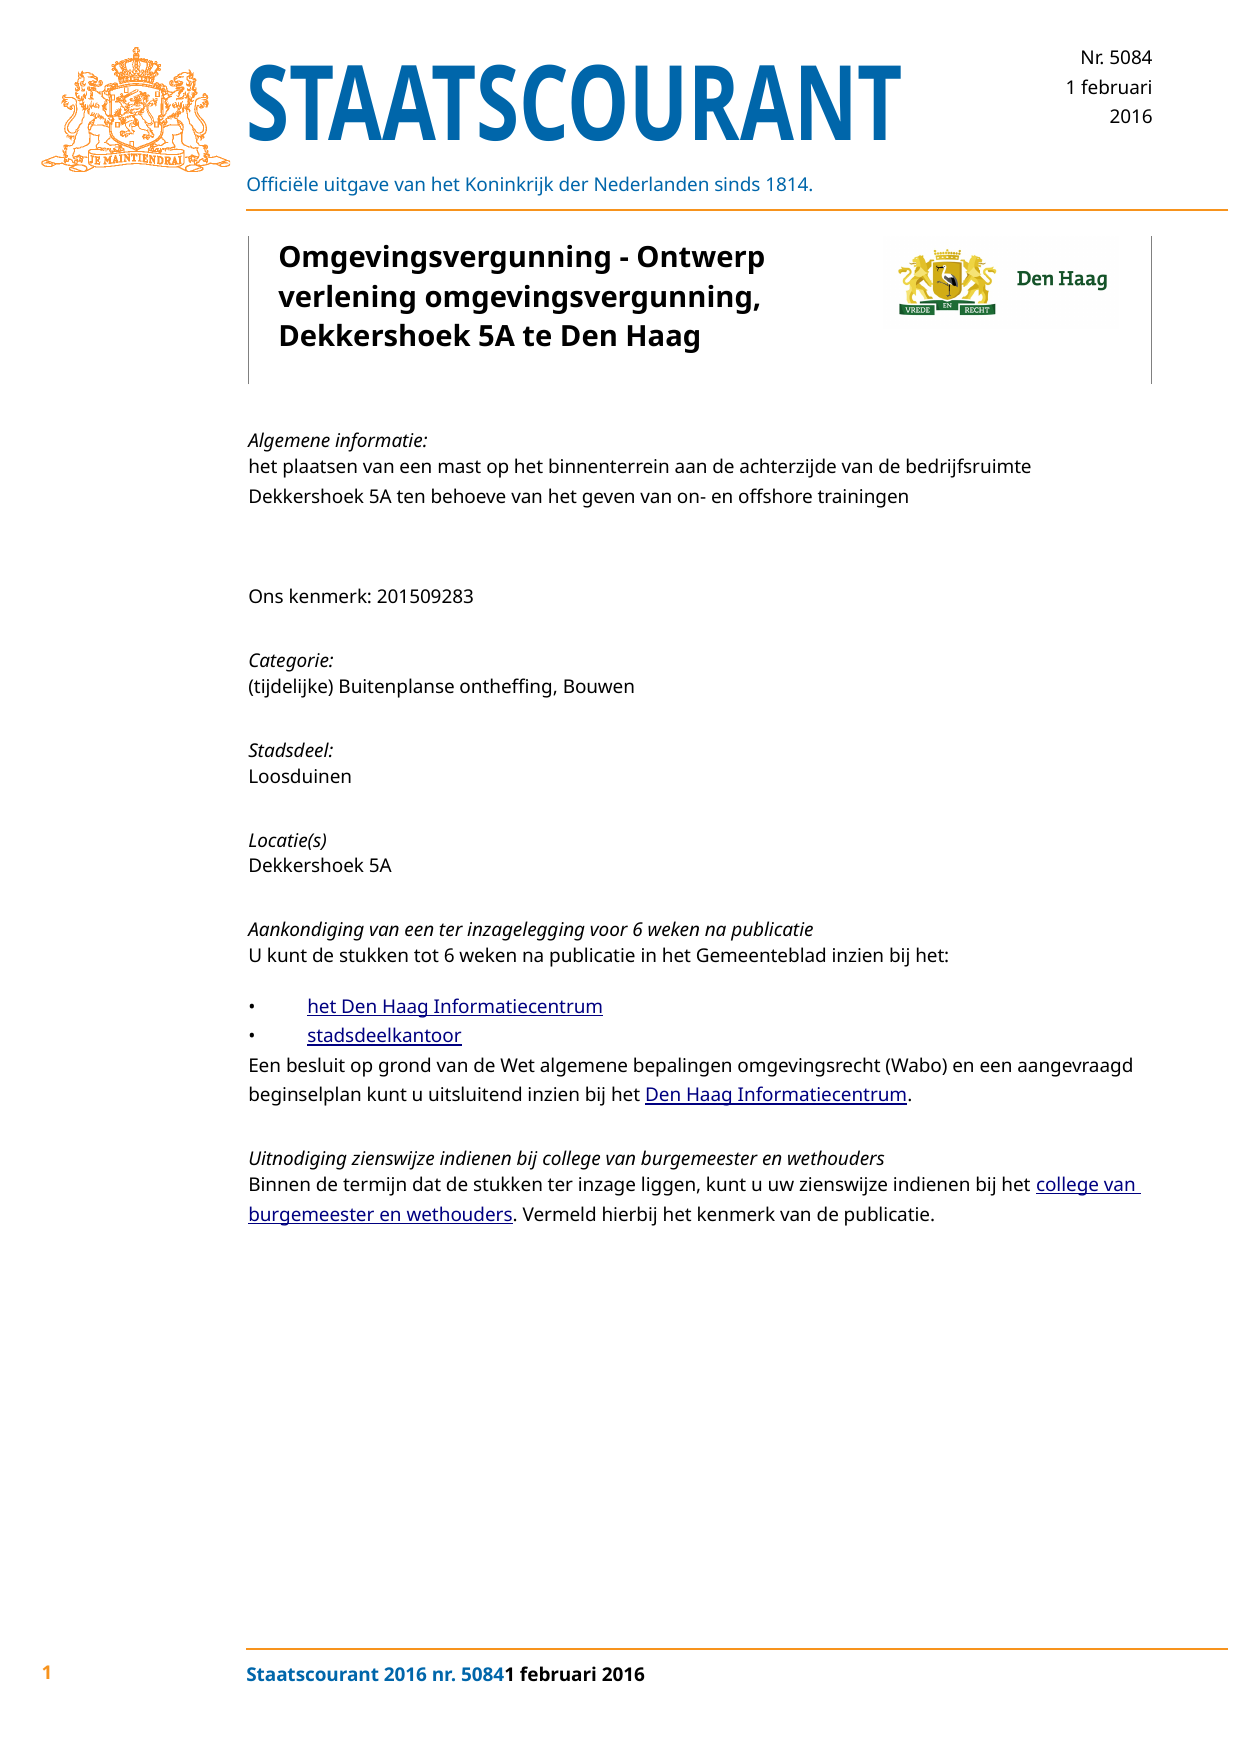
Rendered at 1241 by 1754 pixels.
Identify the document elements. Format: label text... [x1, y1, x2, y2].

text U kunt de stukken tot 6 weken na publicatie in het Gemeenteblad inzien bij het: [248, 942, 1152, 968]
text Dekkershoek 5A [248, 853, 1152, 878]
text Locatie(s) [248, 827, 1152, 853]
text het plaatsen van een mast op het binnenterrein aan de achterzijde van de bedrijfsruimte Dekkershoek 5A ten behoeve van het geven van on- en offshore trainingen [248, 453, 1152, 508]
table_header Omgevingsvergunning - Ontwerp verlening omgevingsvergunning, Dekkershoek 5A te Den Haag [249, 236, 850, 384]
list stadsdeelkantoor [248, 1022, 1152, 1048]
text Een besluit op grond van de Wet algemene bepalingen omgevingsrecht (Wabo) en een aangevraagd beginselplan kunt u uitsluitend inzien bij het Den Haag Informatiecentrum. [248, 1052, 1152, 1107]
text Algemene informatie: [248, 427, 1152, 453]
list het Den Haag Informatiecentrum [248, 993, 1152, 1018]
text Binnen de termijn dat de stukken ter inzage liggen, kunt u uw zienswijze indienen bij het college van burgemeester en wethouders. Vermeld hierbij het kenmerk van de publicatie. [248, 1171, 1152, 1227]
text (tijdelijke) Buitenplanse ontheffing, Bouwen [248, 673, 1152, 699]
text Aankondiging van een ter inzagelegging voor 6 weken na publicatie [248, 917, 1152, 942]
picture [882, 236, 1119, 329]
text Stadsdeel: [248, 737, 1152, 763]
text Uitnodiging zienswijze indienen bij college van burgemeester en wethouders [248, 1146, 1152, 1171]
table_header [850, 236, 1151, 384]
picture [41, 47, 231, 172]
text Categorie: [248, 648, 1152, 673]
text Ons kenmerk: 201509283 [248, 584, 1152, 609]
text Loosduinen [248, 763, 1152, 789]
